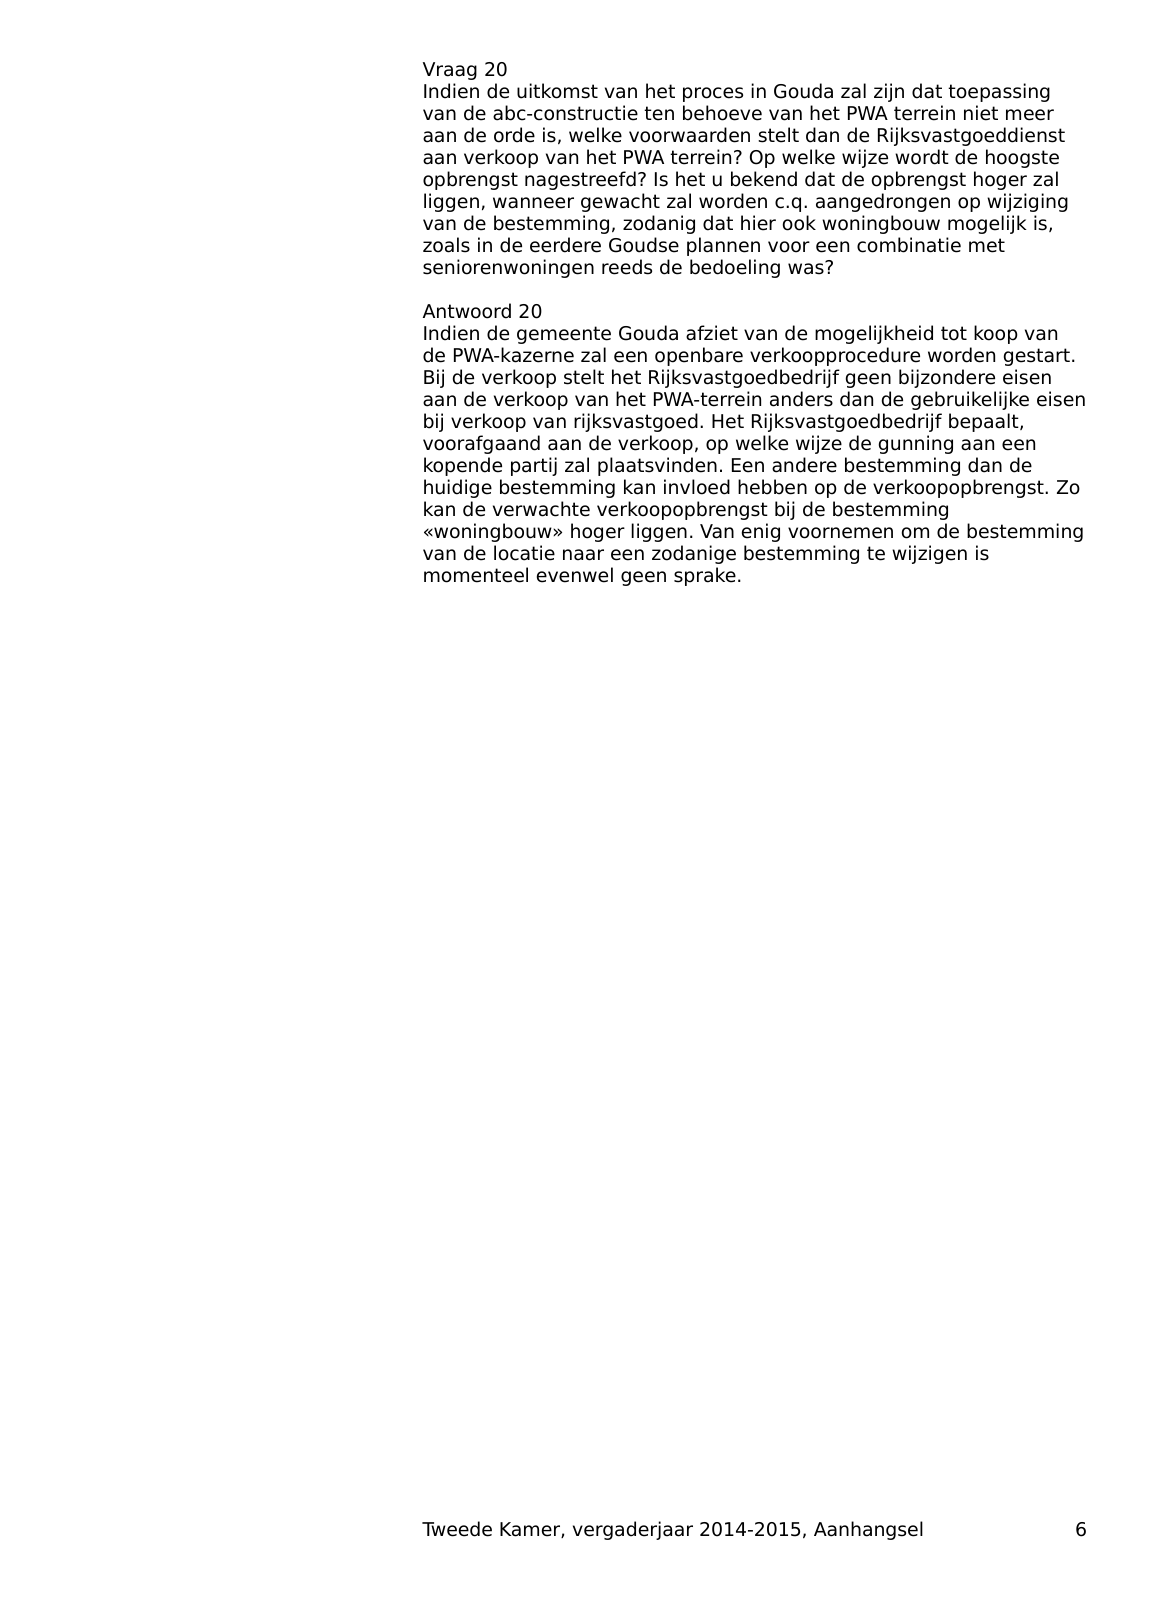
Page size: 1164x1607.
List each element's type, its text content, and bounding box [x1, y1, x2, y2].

text Indien de uitkomst van het proces in Gouda zal zijn dat toepassing van de abc-constructie ten behoeve van het PWA terrein niet meer aan de orde is, welke voorwaarden stelt dan de Rijksvastgoeddienst aan verkoop van het PWA terrein? Op welke wijze wordt de hoogste opbrengst nagestreefd? Is het u bekend dat de opbrengst hoger zal liggen, wanneer gewacht zal worden c.q. aangedrongen op wijziging van de bestemming, zodanig dat hier ook woningbouw mogelijk is, zoals in de eerdere Goudse plannen voor een combinatie met seniorenwoningen reeds de bedoeling was? [422, 81, 1087, 279]
text Vraag 20 [422, 59, 1087, 81]
text Indien de gemeente Gouda afziet van de mogelijkheid tot koop van de PWA-kazerne zal een openbare verkoopprocedure worden gestart. Bij de verkoop stelt het Rijksvastgoedbedrijf geen bijzondere eisen aan de verkoop van het PWA-terrein anders dan de gebruikelijke eisen bij verkoop van rijksvastgoed. Het Rijksvastgoedbedrijf bepaalt, voorafgaand aan de verkoop, op welke wijze de gunning aan een kopende partij zal plaatsvinden. Een andere bestemming dan de huidige bestemming kan invloed hebben op de verkoopopbrengst. Zo kan de verwachte verkoopopbrengst bij de bestemming «woningbouw» hoger liggen. Van enig voornemen om de bestemming van de locatie naar een zodanige bestemming te wijzigen is momenteel evenwel geen sprake. [422, 323, 1087, 587]
text Antwoord 20 [422, 301, 1087, 323]
